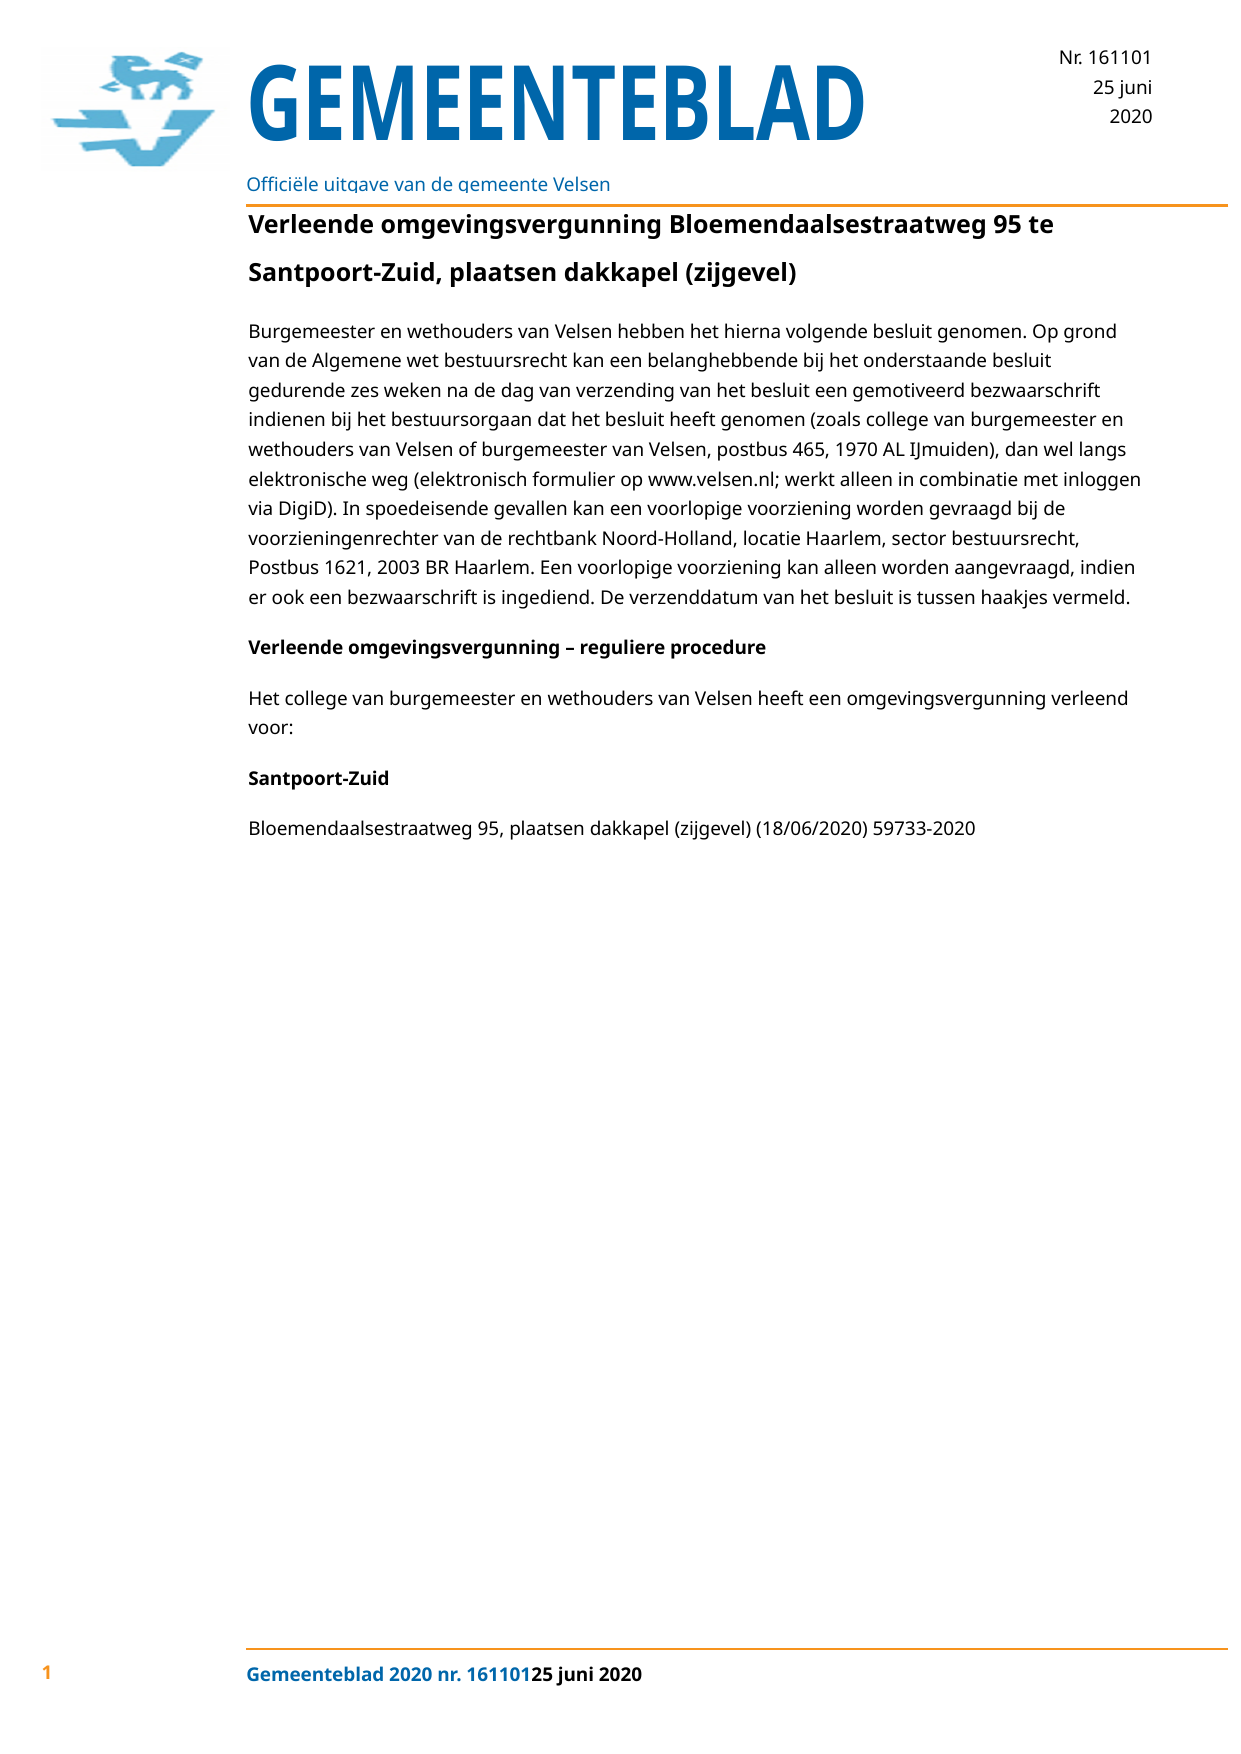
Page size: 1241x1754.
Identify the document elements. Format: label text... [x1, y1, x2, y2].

text Santpoort-Zuid [248, 765, 1152, 791]
picture [41, 47, 231, 172]
text Bloemendaalsestraatweg 95, plaatsen dakkapel (zijgevel) (18/06/2020) 59733-2020 [248, 815, 1152, 841]
text Burgemeester en wethouders van Velsen hebben het hierna volgende besluit genomen. Op grond van de Algemene wet bestuursrecht kan een belanghebbende bij het onderstaande besluit gedurende zes weken na de dag van verzending van het besluit een gemotiveerd bezwaarschrift indienen bij het bestuursorgaan dat het besluit heeft genomen (zoals college van burgemeester en wethouders van Velsen of burgemeester van Velsen, postbus 465, 1970 AL IJmuiden), dan wel langs elektronische weg (elektronisch formulier op www.velsen.nl; werkt alleen in combinatie met inloggen via DigiD). In spoedeisende gevallen kan een voorlopige voorziening worden gevraagd bij de voorzieningenrechter van de rechtbank Noord-Holland, locatie Haarlem, sector bestuursrecht, Postbus 1621, 2003 BR Haarlem. Een voorlopige voorziening kan alleen worden aangevraagd, indien er ook een bezwaarschrift is ingediend. De verzenddatum van het besluit is tussen haakjes vermeld. [248, 318, 1152, 610]
text Het college van burgemeester en wethouders van Velsen heeft een omgevingsvergunning verleend voor: [248, 685, 1152, 740]
text Verleende omgevingsvergunning – reguliere procedure [248, 634, 1152, 660]
text Verleende omgevingsvergunning Bloemendaalsestraatweg 95 te Santpoort-Zuid, plaatsen dakkapel (zijgevel) [248, 207, 1152, 288]
